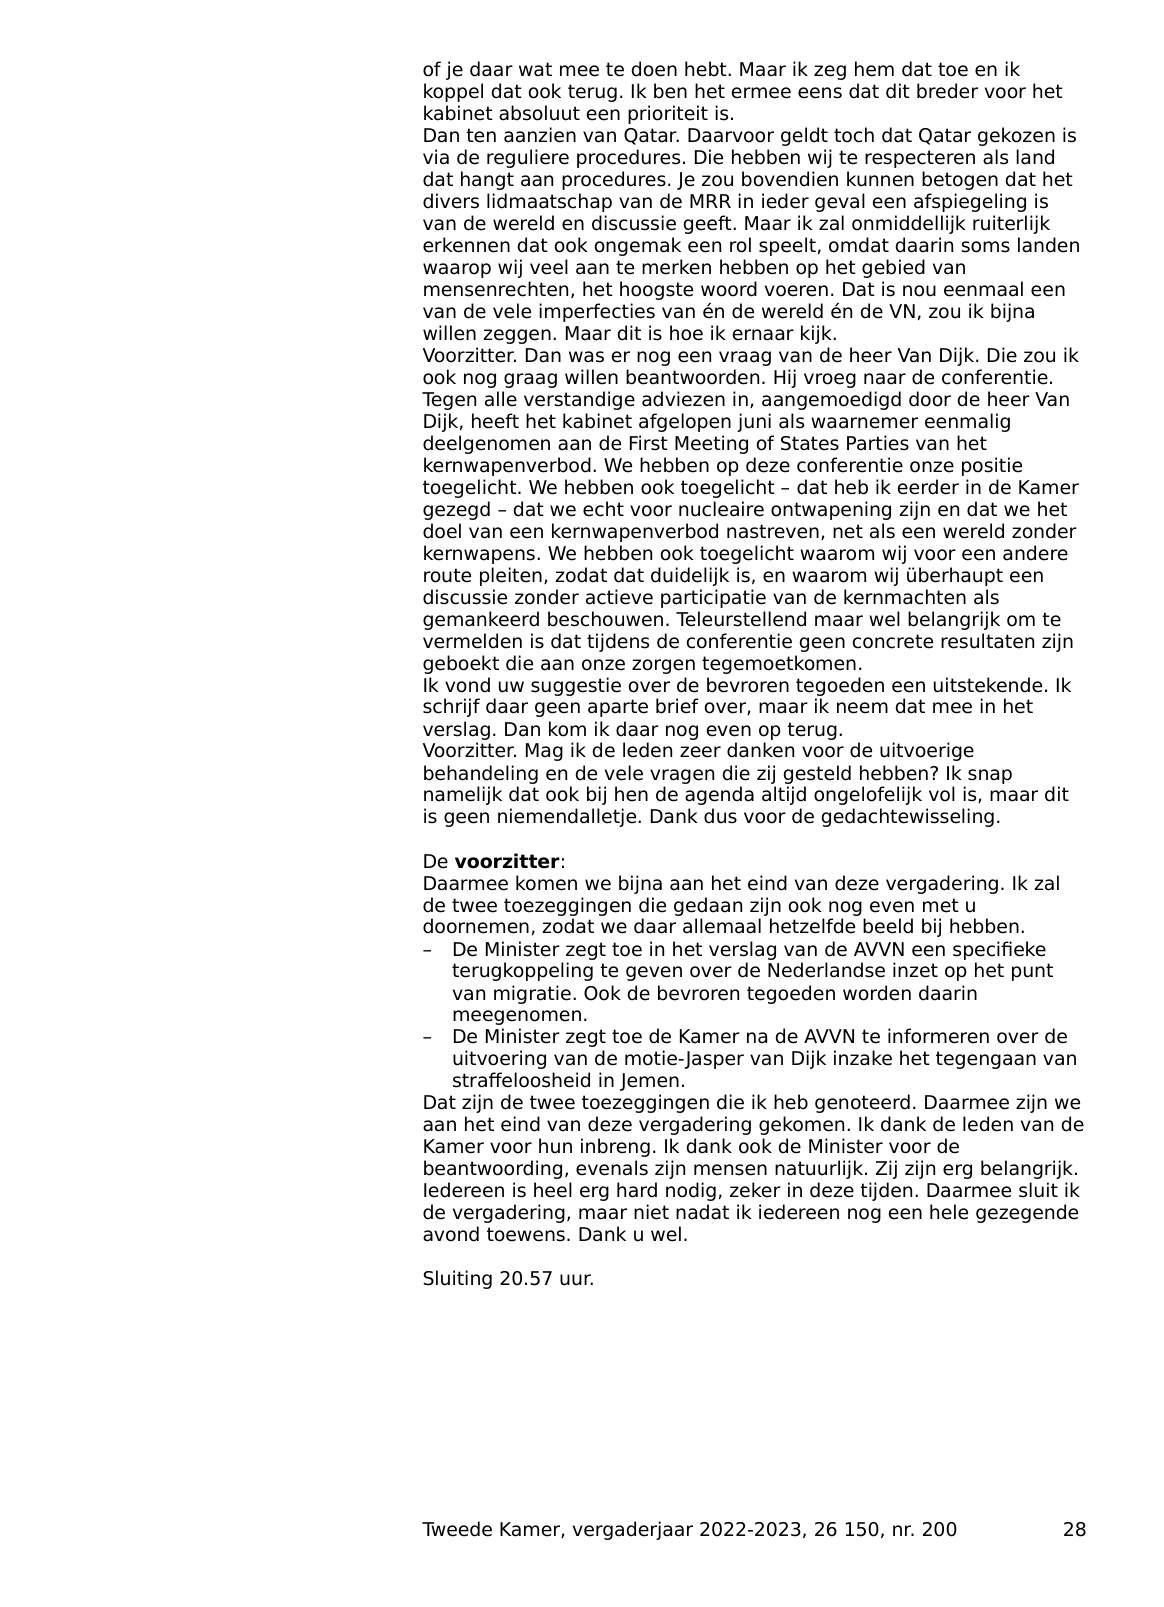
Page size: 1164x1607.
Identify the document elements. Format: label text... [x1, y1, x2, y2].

text Voorzitter. Mag ik de leden zeer danken voor de uitvoerige behandeling en de vele vragen die zij gesteld hebben? Ik snap namelijk dat ook bij hen de agenda altijd ongelofelijk vol is, maar dit is geen niemendalletje. Dank dus voor de gedachtewisseling. [422, 740, 1087, 828]
text Dat zijn de twee toezeggingen die ik heb genoteerd. Daarmee zijn we aan het eind van deze vergadering gekomen. Ik dank de leden van de Kamer voor hun inbreng. Ik dank ook de Minister voor de beantwoording, evenals zijn mensen natuurlijk. Zij zijn erg belangrijk. Iedereen is heel erg hard nodig, zeker in deze tijden. Daarmee sluit ik de vergadering, maar niet nadat ik iedereen nog een hele gezegende avond toewens. Dank u wel. [422, 1092, 1087, 1246]
text – De Minister zegt toe de Kamer na de AVVN te informeren over de uitvoering van de motie-Jasper van Dijk inzake het tegengaan van straffeloosheid in Jemen. [422, 1026, 1087, 1092]
text Daarmee komen we bijna aan het eind van deze vergadering. Ik zal de twee toezeggingen die gedaan zijn ook nog even met u doornemen, zodat we daar allemaal hetzelfde beeld bij hebben. [422, 872, 1087, 938]
text De voorzitter: [422, 851, 1087, 872]
text of je daar wat mee te doen hebt. Maar ik zeg hem dat toe en ik koppel dat ook terug. Ik ben het ermee eens dat dit breder voor het kabinet absoluut een prioriteit is. [422, 59, 1087, 125]
text Ik vond uw suggestie over de bevroren tegoeden een uitstekende. Ik schrijf daar geen aparte brief over, maar ik neem dat mee in het verslag. Dan kom ik daar nog even op terug. [422, 674, 1087, 740]
text Dan ten aanzien van Qatar. Daarvoor geldt toch dat Qatar gekozen is via de reguliere procedures. Die hebben wij te respecteren als land dat hangt aan procedures. Je zou bovendien kunnen betogen dat het divers lidmaatschap van de MRR in ieder geval een afspiegeling is van de wereld en discussie geeft. Maar ik zal onmiddellijk ruiterlijk erkennen dat ook ongemak een rol speelt, omdat daarin soms landen waarop wij veel aan te merken hebben op het gebied van mensenrechten, het hoogste woord voeren. Dat is nou eenmaal een van de vele imperfecties van én de wereld én de VN, zou ik bijna willen zeggen. Maar dit is hoe ik ernaar kijk. [422, 125, 1087, 345]
text – De Minister zegt toe in het verslag van de AVVN een specifieke terugkoppeling te geven over de Nederlandse inzet op het punt van migratie. Ook de bevroren tegoeden worden daarin meegenomen. [422, 938, 1087, 1026]
text Sluiting 20.57 uur. [422, 1268, 1087, 1290]
text Voorzitter. Dan was er nog een vraag van de heer Van Dijk. Die zou ik ook nog graag willen beantwoorden. Hij vroeg naar de conferentie. Tegen alle verstandige adviezen in, aangemoedigd door de heer Van Dijk, heeft het kabinet afgelopen juni als waarnemer eenmalig deelgenomen aan de First Meeting of States Parties van het kernwapenverbod. We hebben op deze conferentie onze positie toegelicht. We hebben ook toegelicht – dat heb ik eerder in de Kamer gezegd – dat we echt voor nucleaire ontwapening zijn en dat we het doel van een kernwapenverbod nastreven, net als een wereld zonder kernwapens. We hebben ook toegelicht waarom wij voor een andere route pleiten, zodat dat duidelijk is, en waarom wij überhaupt een discussie zonder actieve participatie van de kernmachten als gemankeerd beschouwen. Teleurstellend maar wel belangrijk om te vermelden is dat tijdens de conferentie geen concrete resultaten zijn geboekt die aan onze zorgen tegemoetkomen. [422, 345, 1087, 674]
